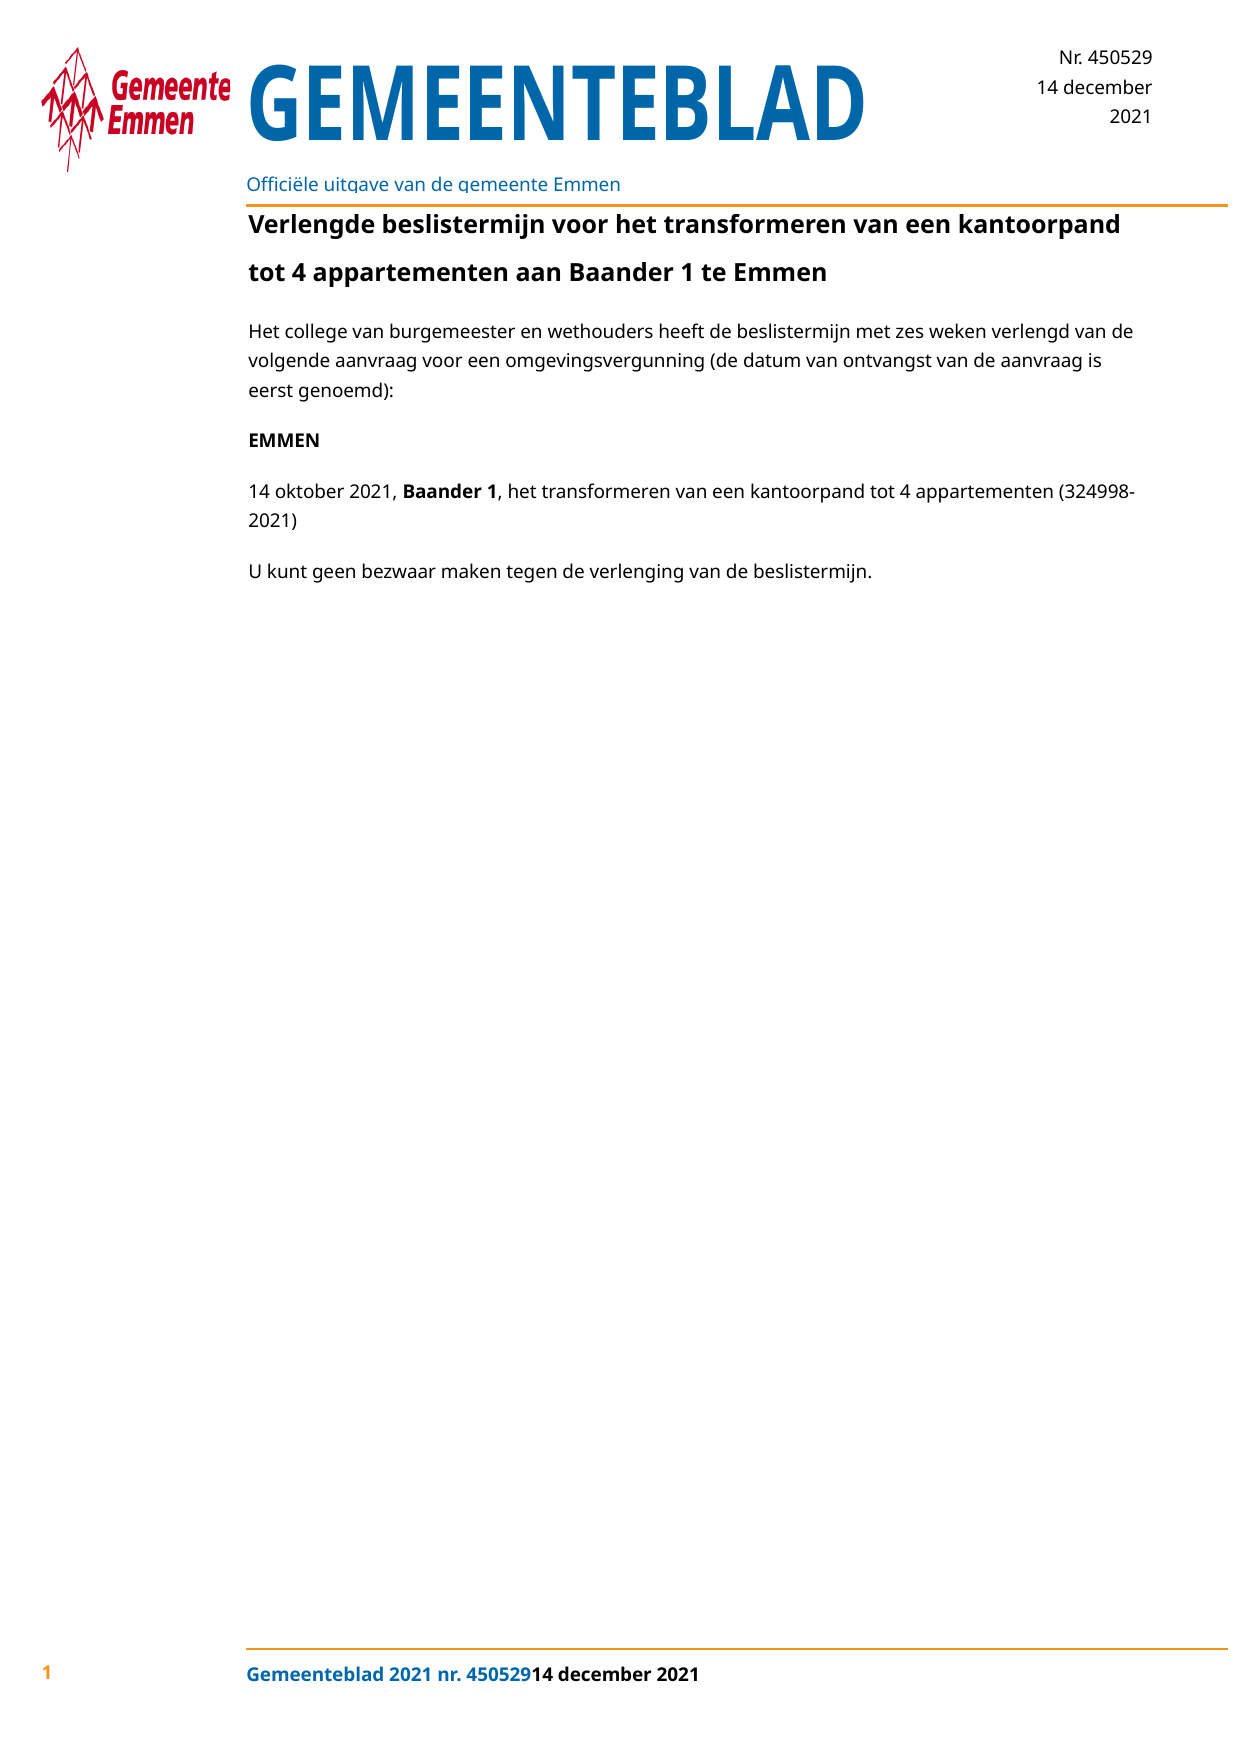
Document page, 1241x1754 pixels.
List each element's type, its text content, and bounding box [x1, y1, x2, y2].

text Verlengde beslistermijn voor het transformeren van een kantoorpand tot 4 appartementen aan Baander 1 te Emmen [248, 207, 1152, 288]
picture [41, 47, 231, 172]
text EMMEN [248, 427, 1152, 453]
text U kunt geen bezwaar maken tegen de verlenging van de beslistermijn. [248, 558, 1152, 584]
text Het college van burgemeester en wethouders heeft de beslistermijn met zes weken verlengd van de volgende aanvraag voor een omgevingsvergunning (de datum van ontvangst van de aanvraag is eerst genoemd): [248, 318, 1152, 403]
text 14 oktober 2021, Baander 1, het transformeren van een kantoorpand tot 4 appartementen (324998-2021) [248, 478, 1152, 533]
